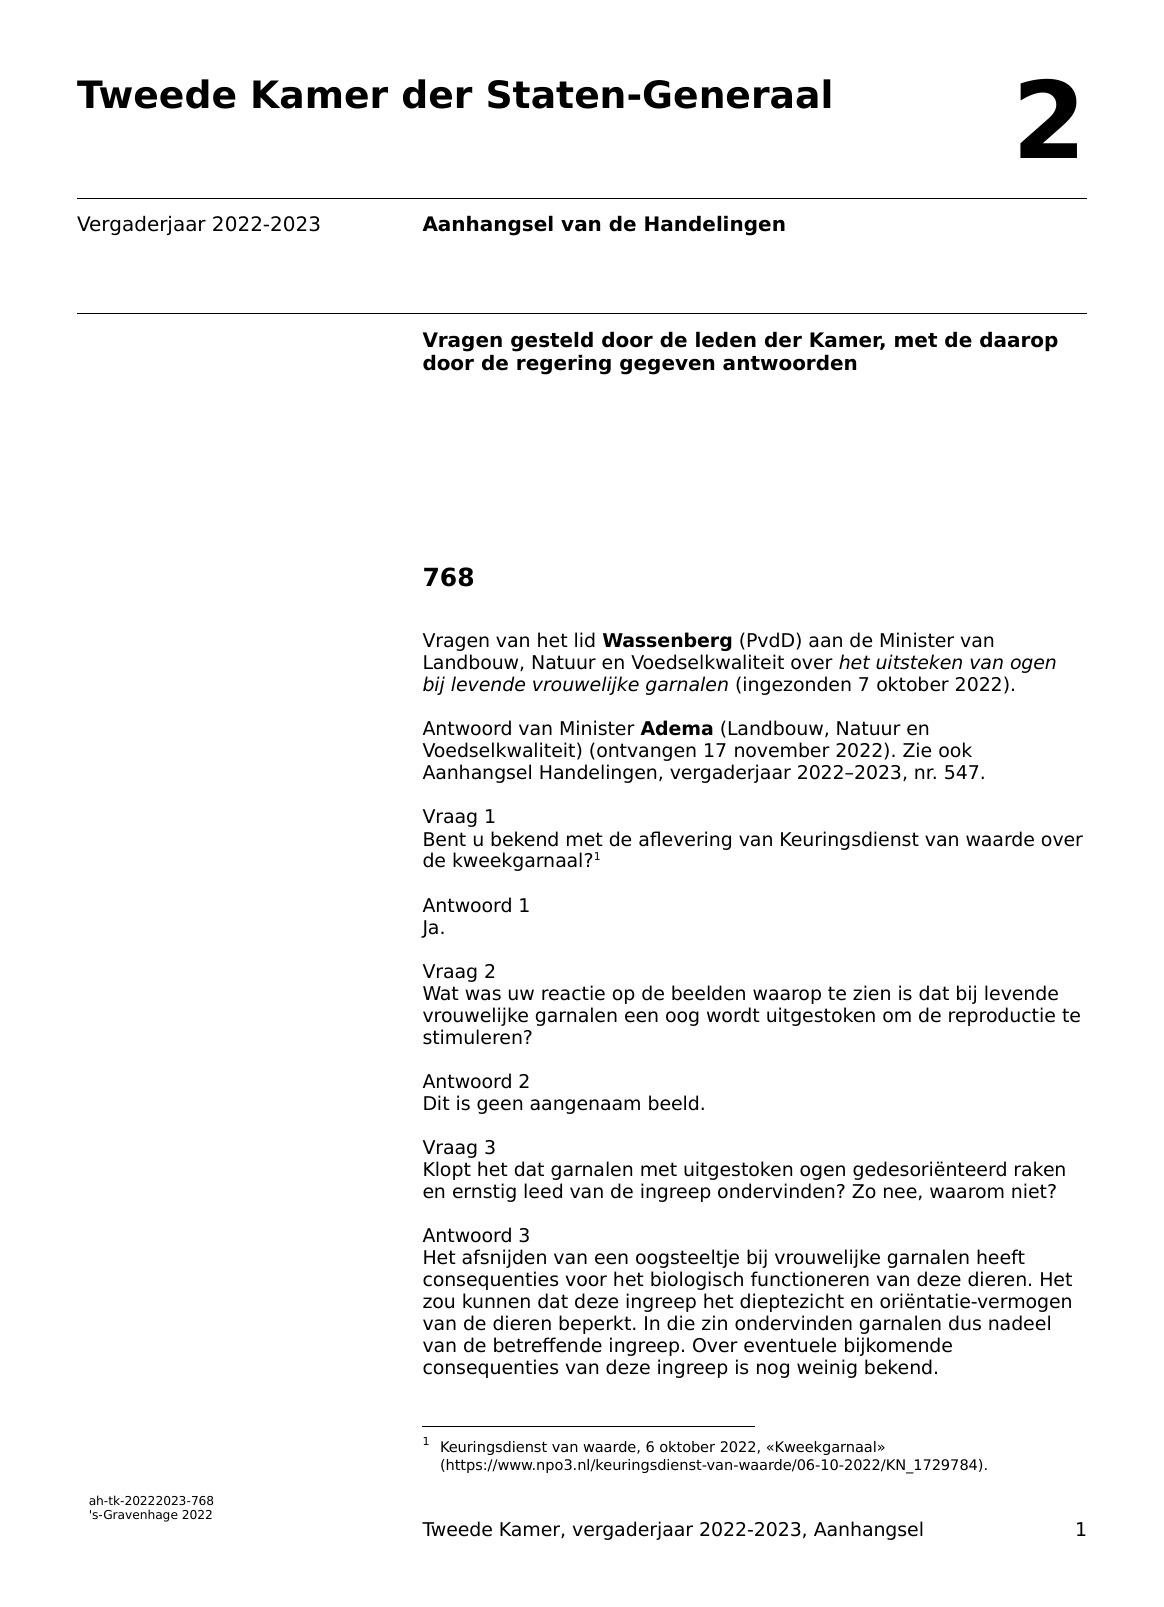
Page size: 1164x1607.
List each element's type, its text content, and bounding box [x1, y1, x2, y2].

text Antwoord 3 [422, 1225, 1087, 1247]
table_cell Vergaderjaar 2022-2023 [77, 199, 422, 313]
table_header Tweede Kamer der Staten-Generaal [77, 59, 886, 198]
table_header 2 [886, 59, 1087, 198]
text Dit is geen aangenaam beeld. [422, 1093, 1087, 1115]
table_cell [77, 314, 422, 375]
text Bent u bekend met de aflevering van Keuringsdienst van waarde over de kweekgarnaal? [422, 828, 1087, 872]
table_cell Vragen gesteld door de leden der Kamer, met de daarop door de regering gegeven antwoorden [422, 314, 1087, 375]
text Vraag 1 [422, 806, 1087, 828]
text Vraag 2 [422, 961, 1087, 983]
text Antwoord 1 [422, 894, 1087, 917]
text Antwoord van Minister Adema (Landbouw, Natuur en Voedselkwaliteit) (ontvangen 17 november 2022). Zie ook Aanhangsel Handelingen, vergaderjaar 2022–2023, nr. 547. [422, 718, 1087, 784]
text Vraag 3 [422, 1137, 1087, 1159]
text ah-tk-20222023-768 [88, 1494, 323, 1508]
text 768 [422, 563, 1087, 592]
text Het afsnijden van een oogsteeltje bij vrouwelijke garnalen heeft consequenties voor het biologisch functioneren van deze dieren. Het zou kunnen dat deze ingreep het dieptezicht en oriëntatie-vermogen van de dieren beperkt. In die zin ondervinden garnalen dus nadeel van de betreffende ingreep. Over eventuele bijkomende consequenties van deze ingreep is nog weinig bekend. [422, 1247, 1087, 1379]
text Vragen van het lid Wassenberg (PvdD) aan de Minister van Landbouw, Natuur en Voedselkwaliteit over het uitsteken van ogen bij levende vrouwelijke garnalen (ingezonden 7 oktober 2022). [422, 630, 1087, 696]
table_cell Aanhangsel van de Handelingen [422, 199, 1087, 313]
text Klopt het dat garnalen met uitgestoken ogen gedesoriënteerd raken en ernstig leed van de ingreep ondervinden? Zo nee, waarom niet? [422, 1159, 1087, 1203]
text Wat was uw reactie op de beelden waarop te zien is dat bij levende vrouwelijke garnalen een oog wordt uitgestoken om de reproductie te stimuleren? [422, 983, 1087, 1049]
text Antwoord 2 [422, 1071, 1087, 1093]
text Keuringsdienst van waarde, 6 oktober 2022, «Kweekgarnaal» (https://www.npo3.nl/keuringsdienst-van-waarde/06-10-2022/KN_1729784). [422, 1435, 1087, 1474]
text 's-Gravenhage 2022 [88, 1508, 323, 1522]
text Ja. [422, 917, 1087, 938]
